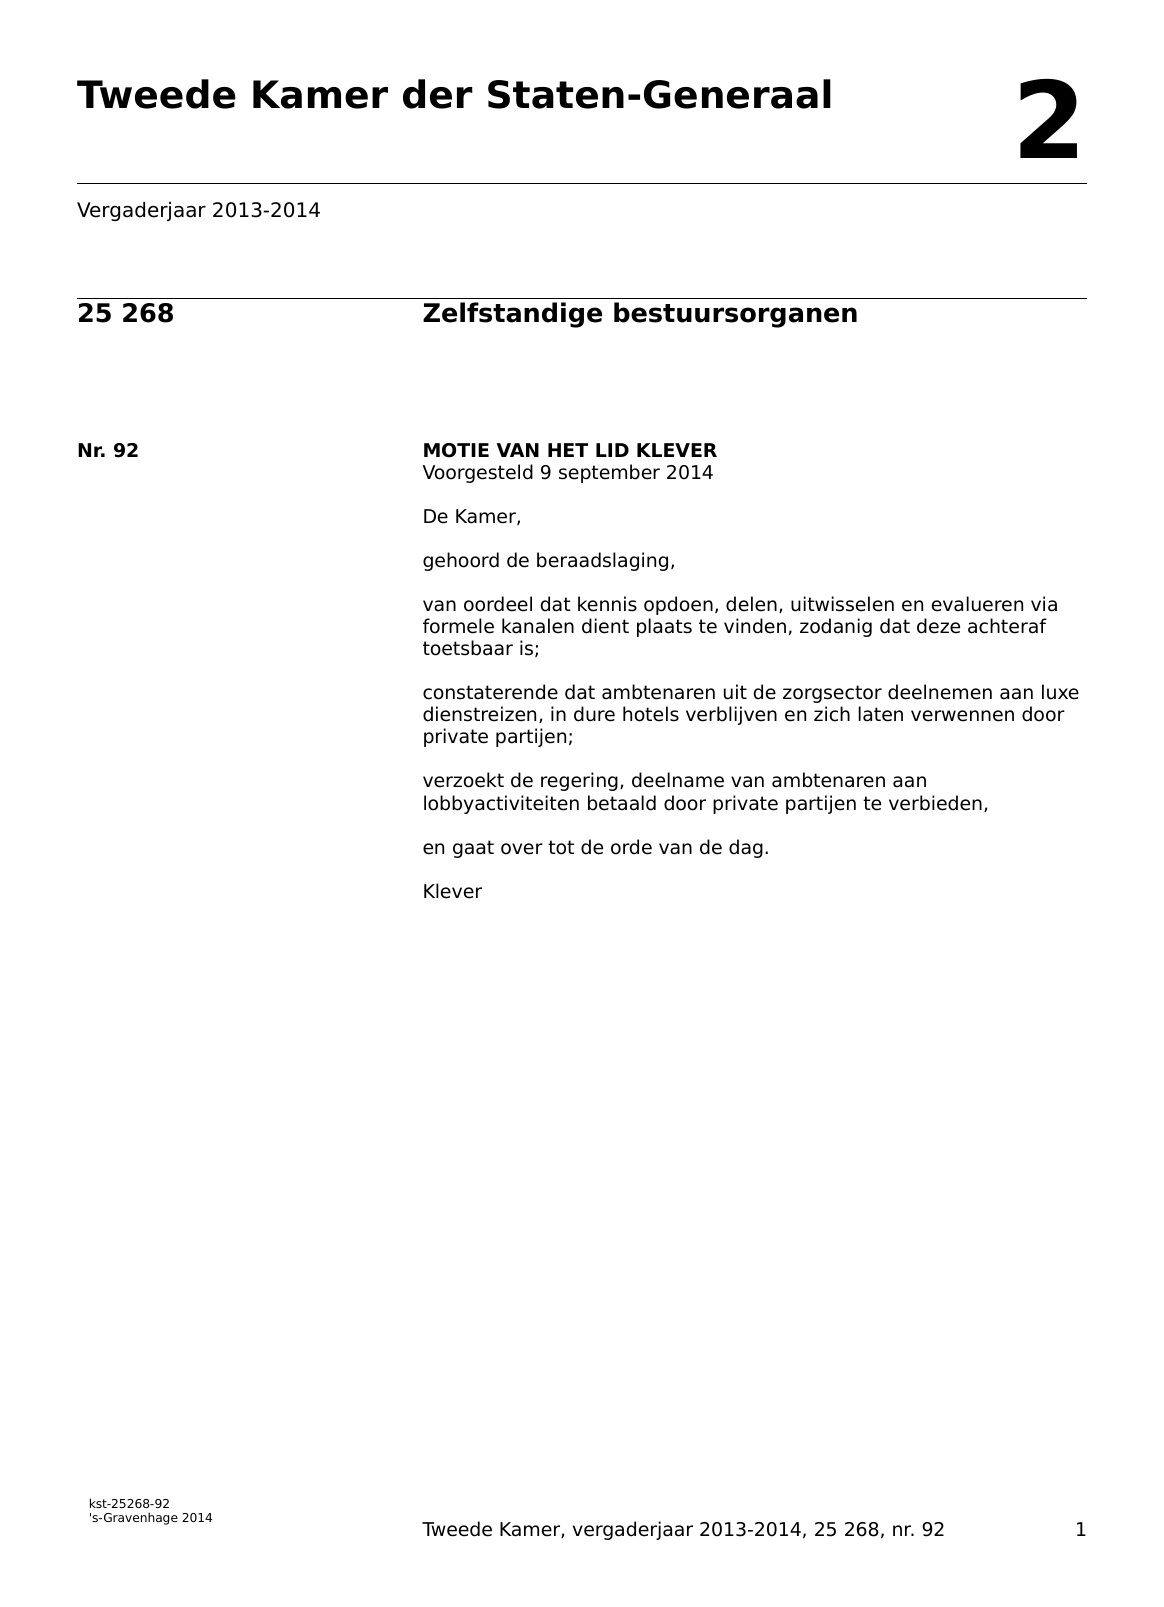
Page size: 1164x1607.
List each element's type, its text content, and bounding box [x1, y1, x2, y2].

subtitle Nr. 92 MOTIE VAN HET LID KLEVER [77, 440, 1087, 462]
text Klever [422, 881, 1087, 903]
text 's-Gravenhage 2014 [88, 1511, 323, 1525]
table_header Tweede Kamer der Staten-Generaal [77, 59, 886, 183]
text kst-25268-92 [88, 1497, 323, 1511]
text De Kamer, [422, 506, 1087, 528]
text en gaat over tot de orde van de dag. [422, 837, 1087, 858]
text verzoekt de regering, deelname van ambtenaren aan lobbyactiviteiten betaald door private partijen te verbieden, [422, 770, 1087, 814]
table_cell Vergaderjaar 2013-2014 [77, 184, 1087, 298]
text constaterende dat ambtenaren uit de zorgsector deelnemen aan luxe dienstreizen, in dure hotels verblijven en zich laten verwennen door private partijen; [422, 682, 1087, 748]
text van oordeel dat kennis opdoen, delen, uitwisselen en evalueren via formele kanalen dient plaats te vinden, zodanig dat deze achteraf toetsbaar is; [422, 594, 1087, 660]
text gehoord de beraadslaging, [422, 550, 1087, 572]
text Voorgesteld 9 september 2014 [422, 462, 1087, 484]
subtitle 25 268 Zelfstandige bestuursorganen [77, 299, 1087, 329]
table_header 2 [886, 59, 1087, 183]
